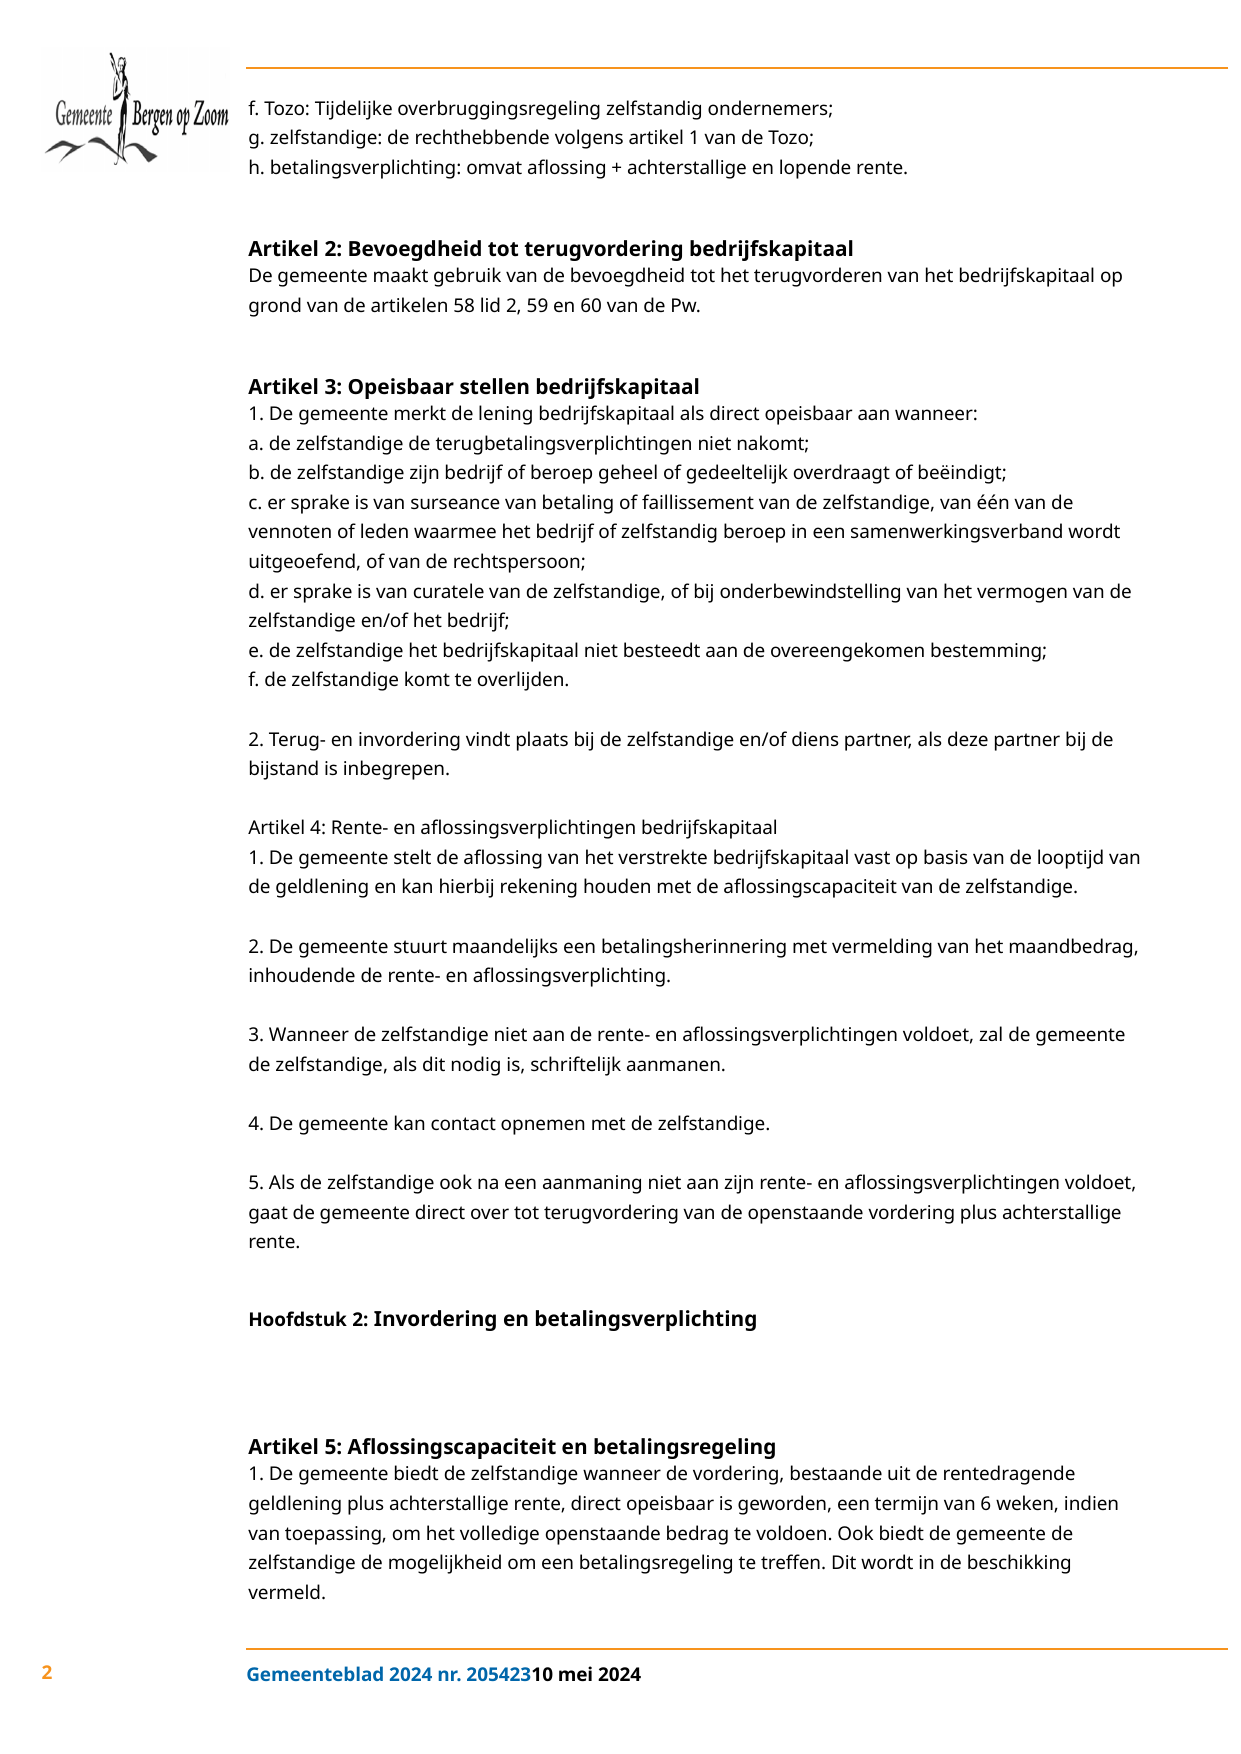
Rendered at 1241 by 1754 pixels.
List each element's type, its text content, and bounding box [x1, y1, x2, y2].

text f. de zelfstandige komt te overlijden. [248, 667, 1152, 692]
text c. er sprake is van surseance van betaling of faillissement van de zelfstandige, van één van de vennoten of leden waarmee het bedrijf of zelfstandig beroep in een samenwerkingsverband wordt uitgeoefend, of van de rechtspersoon; [248, 489, 1152, 574]
text 3. Wanneer de zelfstandige niet aan de rente- en aflossingsverplichtingen voldoet, zal de gemeente de zelfstandige, als dit nodig is, schriftelijk aanmanen. [248, 1022, 1152, 1077]
text e. de zelfstandige het bedrijfskapitaal niet besteedt aan de overeengekomen bestemming; [248, 637, 1152, 663]
text d. er sprake is van curatele van de zelfstandige, of bij onderbewindstelling van het vermogen van de zelfstandige en/of het bedrijf; [248, 578, 1152, 633]
text g. zelfstandige: de rechthebbende volgens artikel 1 van de Tozo; [248, 124, 1152, 150]
text 1. De gemeente stelt de aflossing van het verstrekte bedrijfskapitaal vast op basis van de looptijd van de geldlening en kan hierbij rekening houden met de aflossingscapaciteit van de zelfstandige. [248, 844, 1152, 899]
text 1. De gemeente merkt de lening bedrijfskapitaal als direct opeisbaar aan wanneer: [248, 400, 1152, 426]
text 2. Terug- en invordering vindt plaats bij de zelfstandige en/of diens partner, als deze partner bij de bijstand is inbegrepen. [248, 726, 1152, 781]
text Artikel 2: Bevoegdheid tot terugvordering bedrijfskapitaal [248, 234, 1152, 262]
text Artikel 3: Opeisbaar stellen bedrijfskapitaal [248, 372, 1152, 400]
picture [41, 47, 231, 172]
text 5. Als de zelfstandige ook na een aanmaning niet aan zijn rente- en aflossingsverplichtingen voldoet, gaat de gemeente direct over tot terugvordering van de openstaande vordering plus achterstallige rente. [248, 1169, 1152, 1254]
text b. de zelfstandige zijn bedrijf of beroep geheel of gedeeltelijk overdraagt of beëindigt; [248, 459, 1152, 485]
text De gemeente maakt gebruik van de bevoegdheid tot het terugvorderen van het bedrijfskapitaal op grond van de artikelen 58 lid 2, 59 en 60 van de Pw. [248, 262, 1152, 318]
text h. betalingsverplichting: omvat aflossing + achterstallige en lopende rente. [248, 154, 1152, 180]
text a. de zelfstandige de terugbetalingsverplichtingen niet nakomt; [248, 430, 1152, 456]
text 2. De gemeente stuurt maandelijks een betalingsherinnering met vermelding van het maandbedrag, inhoudende de rente- en aflossingsverplichting. [248, 933, 1152, 988]
text 4. De gemeente kan contact opnemen met de zelfstandige. [248, 1110, 1152, 1136]
text Artikel 5: Aflossingscapaciteit en betalingsregeling [248, 1432, 1152, 1461]
text Artikel 4: Rente- en aflossingsverplichtingen bedrijfskapitaal [248, 814, 1152, 840]
text 1. De gemeente biedt de zelfstandige wanneer de vordering, bestaande uit de rentedragende geldlening plus achterstallige rente, direct opeisbaar is geworden, een termijn van 6 weken, indien van toepassing, om het volledige openstaande bedrag te voldoen. Ook biedt de gemeente de zelfstandige de mogelijkheid om een betalingsregeling te treffen. Dit wordt in de beschikking vermeld. [248, 1461, 1152, 1604]
text f. Tozo: Tijdelijke overbruggingsregeling zelfstandig ondernemers; [248, 95, 1152, 121]
text Hoofdstuk 2: Invordering en betalingsverplichting [248, 1304, 1152, 1332]
